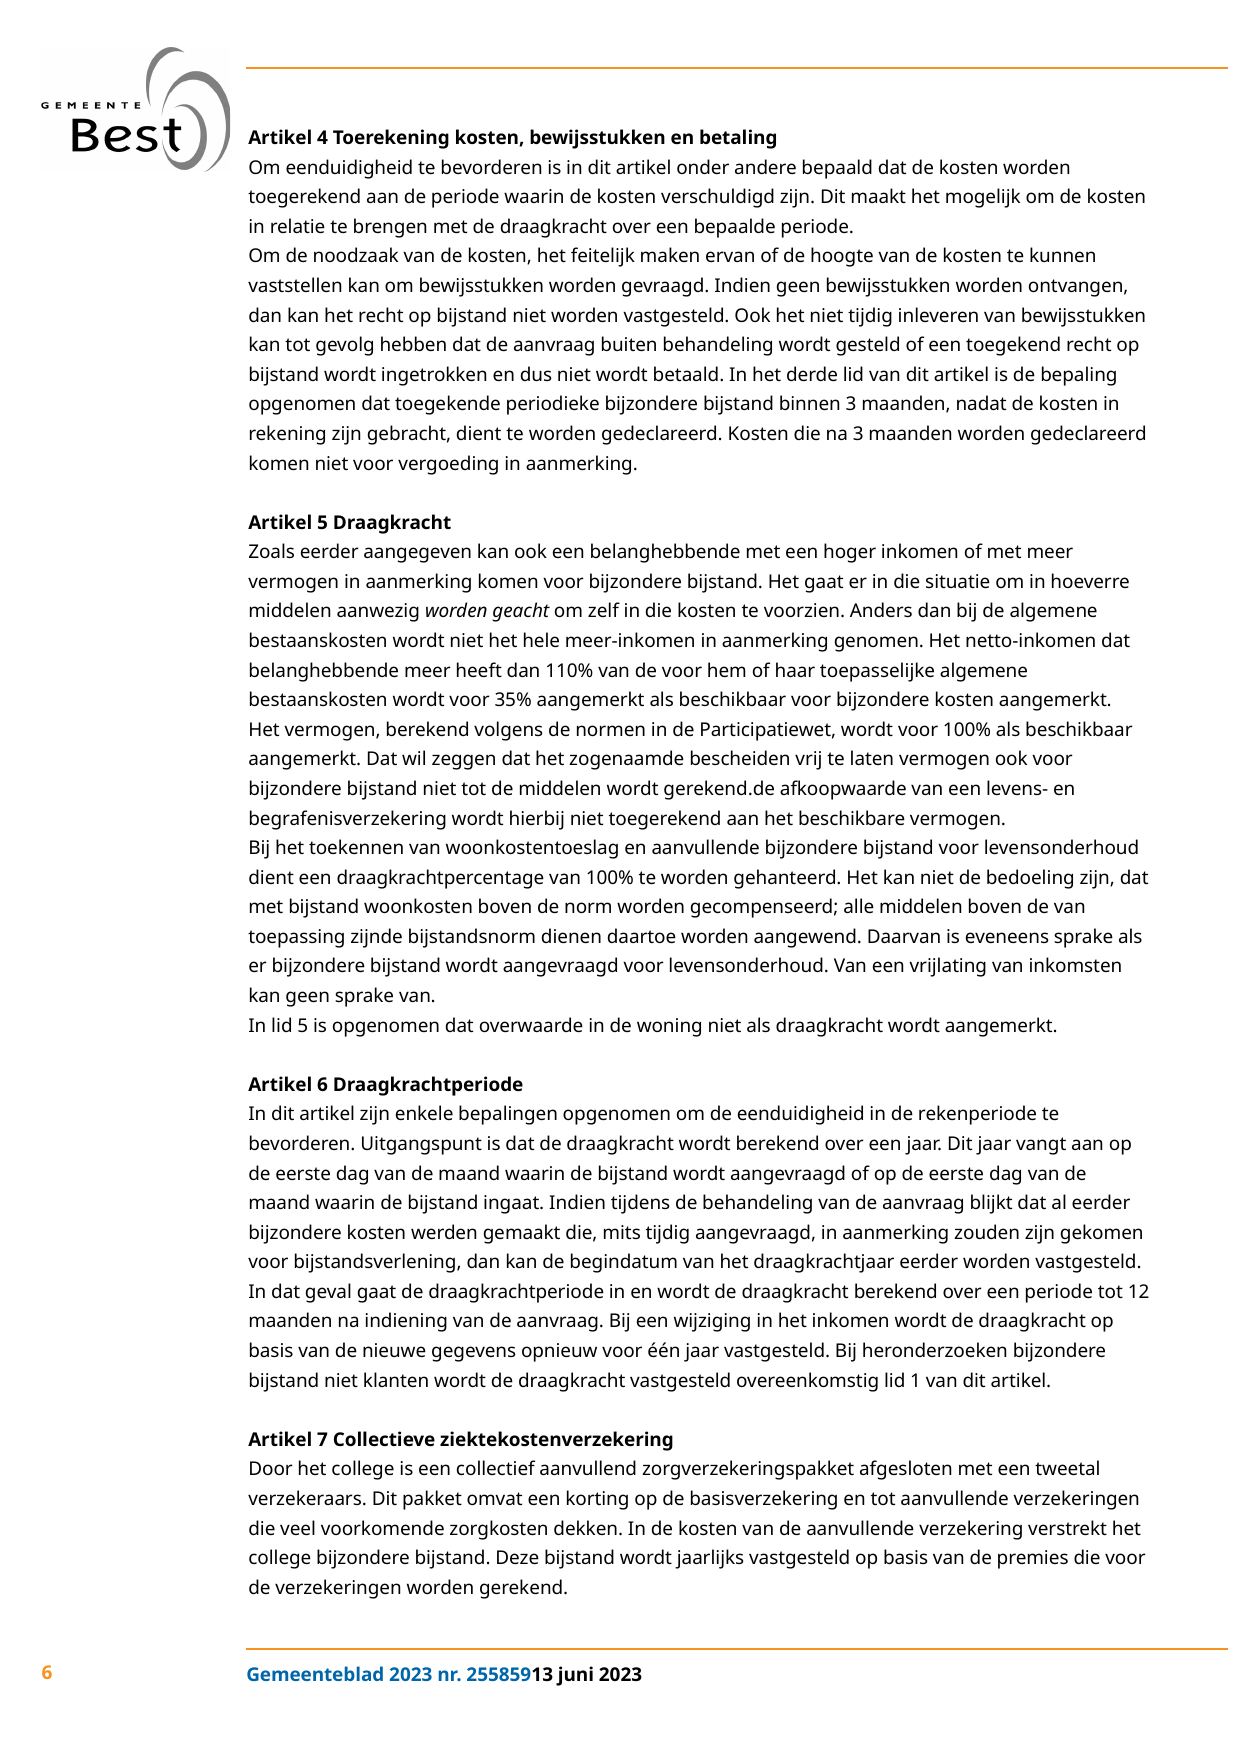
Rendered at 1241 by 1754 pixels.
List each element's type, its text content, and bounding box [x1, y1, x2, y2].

text Artikel 4 Toerekening kosten, bewijsstukken en betaling [248, 124, 1152, 150]
text Om de noodzaak van de kosten, het feitelijk maken ervan of de hoogte van de kosten te kunnen vaststellen kan om bewijsstukken worden gevraagd. Indien geen bewijsstukken worden ontvangen, dan kan het recht op bijstand niet worden vastgesteld. Ook het niet tijdig inleveren van bewijsstukken kan tot gevolg hebben dat de aanvraag buiten behandeling wordt gesteld of een toegekend recht op bijstand wordt ingetrokken en dus niet wordt betaald. In het derde lid van dit artikel is de bepaling opgenomen dat toegekende periodieke bijzondere bijstand binnen 3 maanden, nadat de kosten in rekening zijn gebracht, dient te worden gedeclareerd. Kosten die na 3 maanden worden gedeclareerd komen niet voor vergoeding in aanmerking. [248, 243, 1152, 476]
text Artikel 5 Draagkracht [248, 509, 1152, 535]
text In dit artikel zijn enkele bepalingen opgenomen om de eenduidigheid in de rekenperiode te bevorderen. Uitgangspunt is dat de draagkracht wordt berekend over een jaar. Dit jaar vangt aan op de eerste dag van de maand waarin de bijstand wordt aangevraagd of op de eerste dag van de maand waarin de bijstand ingaat. Indien tijdens de behandeling van de aanvraag blijkt dat al eerder bijzondere kosten werden gemaakt die, mits tijdig aangevraagd, in aanmerking zouden zijn gekomen voor bijstandsverlening, dan kan de begindatum van het draagkrachtjaar eerder worden vastgesteld. In dat geval gaat de draagkrachtperiode in en wordt de draagkracht berekend over een periode tot 12 maanden na indiening van de aanvraag. Bij een wijziging in het inkomen wordt de draagkracht op basis van de nieuwe gegevens opnieuw voor één jaar vastgesteld. Bij heronderzoeken bijzondere bijstand niet klanten wordt de draagkracht vastgesteld overeenkomstig lid 1 van dit artikel. [248, 1101, 1152, 1393]
text Artikel 6 Draagkrachtperiode [248, 1071, 1152, 1097]
text Bij het toekennen van woonkostentoeslag en aanvullende bijzondere bijstand voor levensonderhoud dient een draagkrachtpercentage van 100% te worden gehanteerd. Het kan niet de bedoeling zijn, dat met bijstand woonkosten boven de norm worden gecompenseerd; alle middelen boven de van toepassing zijnde bijstandsnorm dienen daartoe worden aangewend. Daarvan is eveneens sprake als er bijzondere bijstand wordt aangevraagd voor levensonderhoud. Van een vrijlating van inkomsten kan geen sprake van. [248, 834, 1152, 1008]
text Door het college is een collectief aanvullend zorgverzekeringspakket afgesloten met een tweetal verzekeraars. Dit pakket omvat een korting op de basisverzekering en tot aanvullende verzekeringen die veel voorkomende zorgkosten dekken. In de kosten van de aanvullende verzekering verstrekt het college bijzondere bijstand. Deze bijstand wordt jaarlijks vastgesteld op basis van de premies die voor de verzekeringen worden gerekend. [248, 1456, 1152, 1600]
text Het vermogen, berekend volgens de normen in de Participatiewet, wordt voor 100% als beschikbaar aangemerkt. Dat wil zeggen dat het zogenaamde bescheiden vrij te laten vermogen ook voor bijzondere bijstand niet tot de middelen wordt gerekend.de afkoopwaarde van een levens- en begrafenisverzekering wordt hierbij niet toegerekend aan het beschikbare vermogen. [248, 716, 1152, 831]
picture [41, 47, 231, 172]
text Zoals eerder aangegeven kan ook een belanghebbende met een hoger inkomen of met meer vermogen in aanmerking komen voor bijzondere bijstand. Het gaat er in die situatie om in hoeverre middelen aanwezig worden geacht om zelf in die kosten te voorzien. Anders dan bij de algemene bestaanskosten wordt niet het hele meer-inkomen in aanmerking genomen. Het netto-inkomen dat belanghebbende meer heeft dan 110% van de voor hem of haar toepasselijke algemene bestaanskosten wordt voor 35% aangemerkt als beschikbaar voor bijzondere kosten aangemerkt. [248, 538, 1152, 712]
text Om eenduidigheid te bevorderen is in dit artikel onder andere bepaald dat de kosten worden toegerekend aan de periode waarin de kosten verschuldigd zijn. Dit maakt het mogelijk om de kosten in relatie te brengen met de draagkracht over een bepaalde periode. [248, 154, 1152, 239]
text In lid 5 is opgenomen dat overwaarde in de woning niet als draagkracht wordt aangemerkt. [248, 1012, 1152, 1038]
text Artikel 7 Collectieve ziektekostenverzekering [248, 1426, 1152, 1452]
